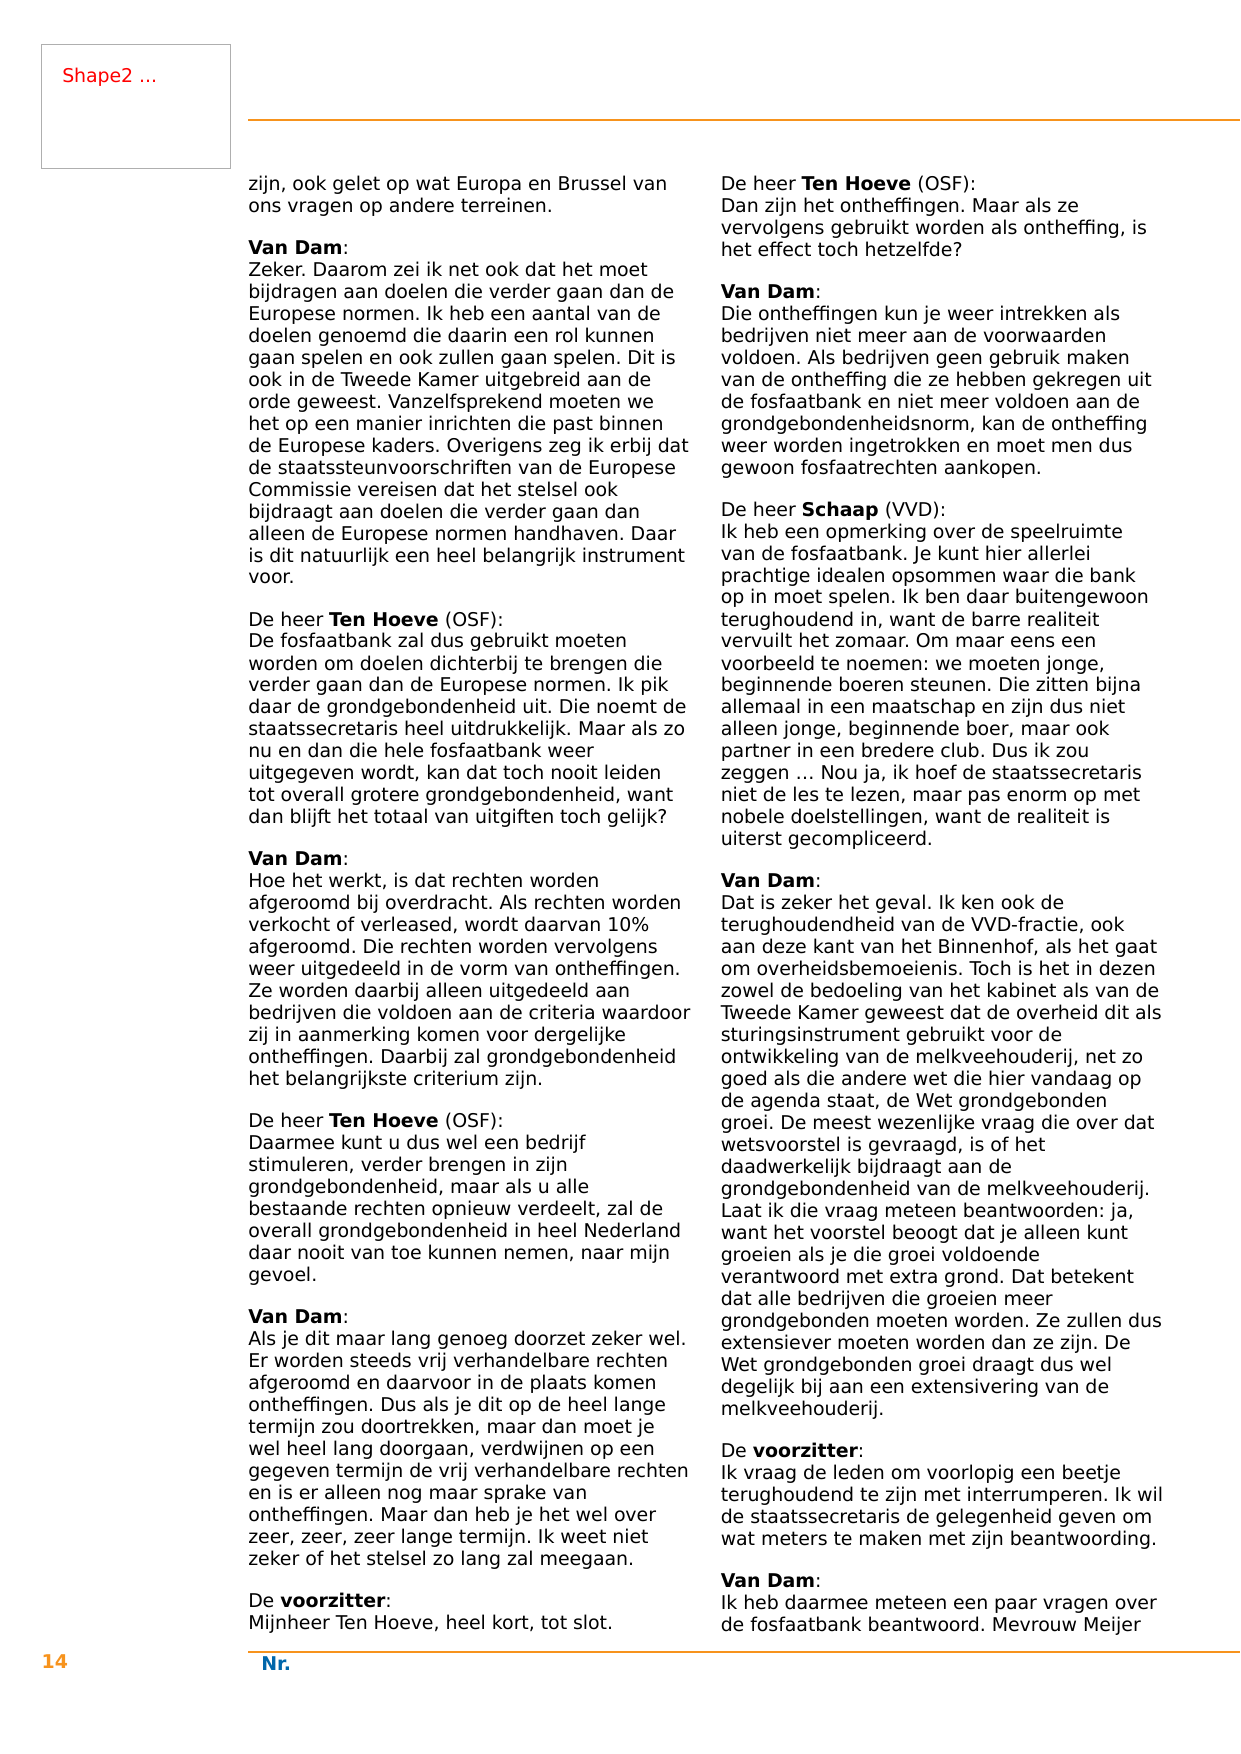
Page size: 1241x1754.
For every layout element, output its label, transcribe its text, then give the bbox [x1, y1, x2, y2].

text Dan zijn het ontheffingen. Maar als ze vervolgens gebruikt worden als ontheffing, is het effect toch hetzelfde? [721, 195, 1163, 261]
text zijn, ook gelet op wat Europa en Brussel van ons vragen op andere terreinen. [248, 173, 691, 217]
text De heer Ten Hoeve (OSF): [721, 173, 1163, 195]
text De heer Schaap (VVD): [721, 498, 1163, 521]
text De fosfaatbank zal dus gebruikt moeten worden om doelen dichterbij te brengen die verder gaan dan de Europese normen. Ik pik daar de grondgebondenheid uit. Die noemt de staatssecretaris heel uitdrukkelijk. Maar als zo nu en dan die hele fosfaatbank weer uitgegeven wordt, kan dat toch nooit leiden tot overall grotere grondgebondenheid, want dan blijft het totaal van uitgiften toch gelijk? [248, 630, 691, 828]
text De voorzitter: [248, 1589, 691, 1612]
text Van Dam: [721, 281, 1163, 303]
text Ik heb een opmerking over de speelruimte van de fosfaatbank. Je kunt hier allerlei prachtige idealen opsommen waar die bank op in moet spelen. Ik ben daar buitengewoon terughoudend in, want de barre realiteit vervuilt het zomaar. Om maar eens een voorbeeld te noemen: we moeten jonge, beginnende boeren steunen. Die zitten bijna allemaal in een maatschap en zijn dus niet alleen jonge, beginnende boer, maar ook partner in een bredere club. Dus ik zou zeggen … Nou ja, ik hoef de staatssecretaris niet de les te lezen, maar pas enorm op met nobele doelstellingen, want de realiteit is uiterst gecompliceerd. [721, 521, 1163, 850]
text De voorzitter: [721, 1440, 1163, 1462]
text Daarmee kunt u dus wel een bedrijf stimuleren, verder brengen in zijn grondgebondenheid, maar als u alle bestaande rechten opnieuw verdeelt, zal de overall grondgebondenheid in heel Nederland daar nooit van toe kunnen nemen, naar mijn gevoel. [248, 1132, 691, 1286]
text Dat is zeker het geval. Ik ken ook de terughoudendheid van de VVD-fractie, ook aan deze kant van het Binnenhof, als het gaat om overheidsbemoeienis. Toch is het in dezen zowel de bedoeling van het kabinet als van de Tweede Kamer geweest dat de overheid dit als sturingsinstrument gebruikt voor de ontwikkeling van de melkveehouderij, net zo goed als die andere wet die hier vandaag op de agenda staat, de Wet grondgebonden groei. De meest wezenlijke vraag die over dat wetsvoorstel is gevraagd, is of het daadwerkelijk bijdraagt aan de grondgebondenheid van de melkveehouderij. Laat ik die vraag meteen beantwoorden: ja, want het voorstel beoogt dat je alleen kunt groeien als je die groei voldoende verantwoord met extra grond. Dat betekent dat alle bedrijven die groeien meer grondgebonden moeten worden. Ze zullen dus extensiever moeten worden dan ze zijn. De Wet grondgebonden groei draagt dus wel degelijk bij aan een extensivering van de melkveehouderij. [721, 892, 1163, 1420]
text Mijnheer Ten Hoeve, heel kort, tot slot. [248, 1612, 691, 1633]
text De heer Ten Hoeve (OSF): [248, 1110, 691, 1132]
text Zeker. Daarom zei ik net ook dat het moet bijdragen aan doelen die verder gaan dan de Europese normen. Ik heb een aantal van de doelen genoemd die daarin een rol kunnen gaan spelen en ook zullen gaan spelen. Dit is ook in de Tweede Kamer uitgebreid aan de orde geweest. Vanzelfsprekend moeten we het op een manier inrichten die past binnen de Europese kaders. Overigens zeg ik erbij dat de staatssteunvoorschriften van de Europese Commissie vereisen dat het stelsel ook bijdraagt aan doelen die verder gaan dan alleen de Europese normen handhaven. Daar is dit natuurlijk een heel belangrijk instrument voor. [248, 259, 691, 588]
text Ik vraag de leden om voorlopig een beetje terughoudend te zijn met interrumperen. Ik wil de staatssecretaris de gelegenheid geven om wat meters te maken met zijn beantwoording. [721, 1462, 1163, 1549]
text Van Dam: [248, 848, 691, 870]
text De heer Ten Hoeve (OSF): [248, 608, 691, 630]
text Als je dit maar lang genoeg doorzet zeker wel. Er worden steeds vrij verhandelbare rechten afgeroomd en daarvoor in de plaats komen ontheffingen. Dus als je dit op de heel lange termijn zou doortrekken, maar dan moet je wel heel lang doorgaan, verdwijnen op een gegeven termijn de vrij verhandelbare rechten en is er alleen nog maar sprake van ontheffingen. Maar dan heb je het wel over zeer, zeer, zeer lange termijn. Ik weet niet zeker of het stelsel zo lang zal meegaan. [248, 1328, 691, 1569]
text Hoe het werkt, is dat rechten worden afgeroomd bij overdracht. Als rechten worden verkocht of verleased, wordt daarvan 10% afgeroomd. Die rechten worden vervolgens weer uitgedeeld in de vorm van ontheffingen. Ze worden daarbij alleen uitgedeeld aan bedrijven die voldoen aan de criteria waardoor zij in aanmerking komen voor dergelijke ontheffingen. Daarbij zal grondgebondenheid het belangrijkste criterium zijn. [248, 870, 691, 1090]
text Ik heb daarmee meteen een paar vragen over de fosfaatbank beantwoord. Mevrouw Meijer [721, 1592, 1163, 1636]
text Van Dam: [721, 1569, 1163, 1592]
text Van Dam: [248, 237, 691, 259]
text Van Dam: [248, 1306, 691, 1328]
text Van Dam: [721, 870, 1163, 892]
text Die ontheffingen kun je weer intrekken als bedrijven niet meer aan de voorwaarden voldoen. Als bedrijven geen gebruik maken van de ontheffing die ze hebben gekregen uit de fosfaatbank en niet meer voldoen aan de grondgebondenheidsnorm, kan de ontheffing weer worden ingetrokken en moet men dus gewoon fosfaatrechten aankopen. [721, 303, 1163, 478]
